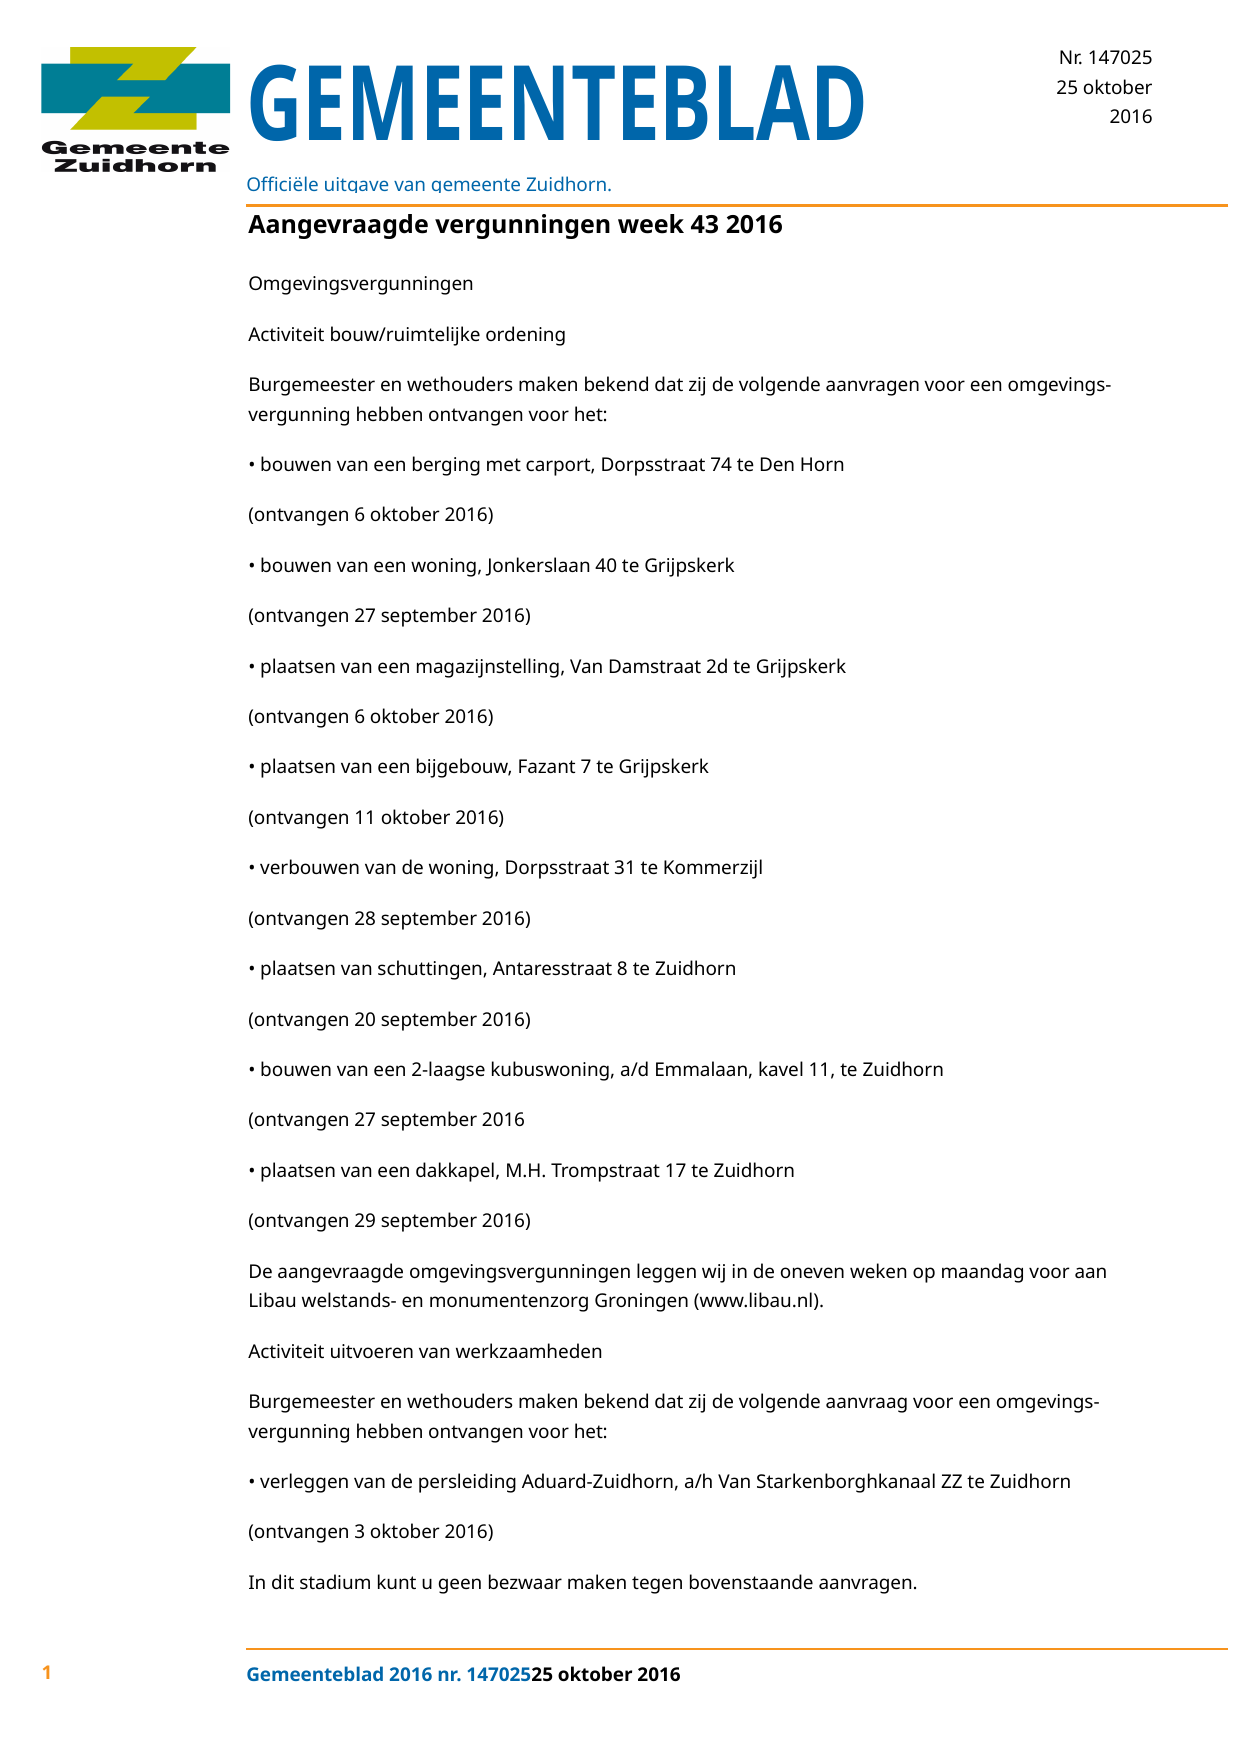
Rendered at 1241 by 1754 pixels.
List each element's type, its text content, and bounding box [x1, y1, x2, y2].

picture [41, 47, 231, 172]
text (ontvangen 11 oktober 2016) [248, 804, 1152, 830]
text • plaatsen van een dakkapel, M.H. Trompstraat 17 te Zuidhorn [248, 1157, 1152, 1183]
text De aangevraagde omgevingsvergunningen leggen wij in de oneven weken op maandag voor aan Libau welstands- en monumentenzorg Groningen (www.libau.nl). [248, 1258, 1152, 1313]
text (ontvangen 3 oktober 2016) [248, 1519, 1152, 1544]
text Omgevingsvergunningen [248, 270, 1152, 296]
text • verleggen van de persleiding Aduard-Zuidhorn, a/h Van Starkenborghkanaal ZZ te Zuidhorn [248, 1468, 1152, 1494]
text (ontvangen 20 september 2016) [248, 1006, 1152, 1031]
text (ontvangen 6 oktober 2016) [248, 703, 1152, 729]
text • bouwen van een woning, Jonkerslaan 40 te Grijpskerk [248, 552, 1152, 578]
text (ontvangen 27 september 2016 [248, 1107, 1152, 1132]
text • plaatsen van schuttingen, Antaresstraat 8 te Zuidhorn [248, 955, 1152, 981]
text • bouwen van een 2-laagse kubuswoning, a/d Emmalaan, kavel 11, te Zuidhorn [248, 1056, 1152, 1082]
text Burgemeester en wethouders maken bekend dat zij de volgende aanvraag voor een omgevings-vergunning hebben ontvangen voor het: [248, 1388, 1152, 1443]
text Activiteit bouw/ruimtelijke ordening [248, 321, 1152, 346]
text Activiteit uitvoeren van werkzaamheden [248, 1338, 1152, 1363]
text (ontvangen 27 september 2016) [248, 602, 1152, 628]
text Aangevraagde vergunningen week 43 2016 [248, 207, 1152, 241]
text • plaatsen van een bijgebouw, Fazant 7 te Grijpskerk [248, 754, 1152, 779]
text (ontvangen 29 september 2016) [248, 1207, 1152, 1233]
text (ontvangen 6 oktober 2016) [248, 502, 1152, 527]
text (ontvangen 28 september 2016) [248, 905, 1152, 931]
text Burgemeester en wethouders maken bekend dat zij de volgende aanvragen voor een omgevings-vergunning hebben ontvangen voor het: [248, 371, 1152, 426]
text • plaatsen van een magazijnstelling, Van Damstraat 2d te Grijpskerk [248, 653, 1152, 678]
text In dit stadium kunt u geen bezwaar maken tegen bovenstaande aanvragen. [248, 1569, 1152, 1595]
text • verbouwen van de woning, Dorpsstraat 31 te Kommerzijl [248, 854, 1152, 880]
text • bouwen van een berging met carport, Dorpsstraat 74 te Den Horn [248, 451, 1152, 477]
